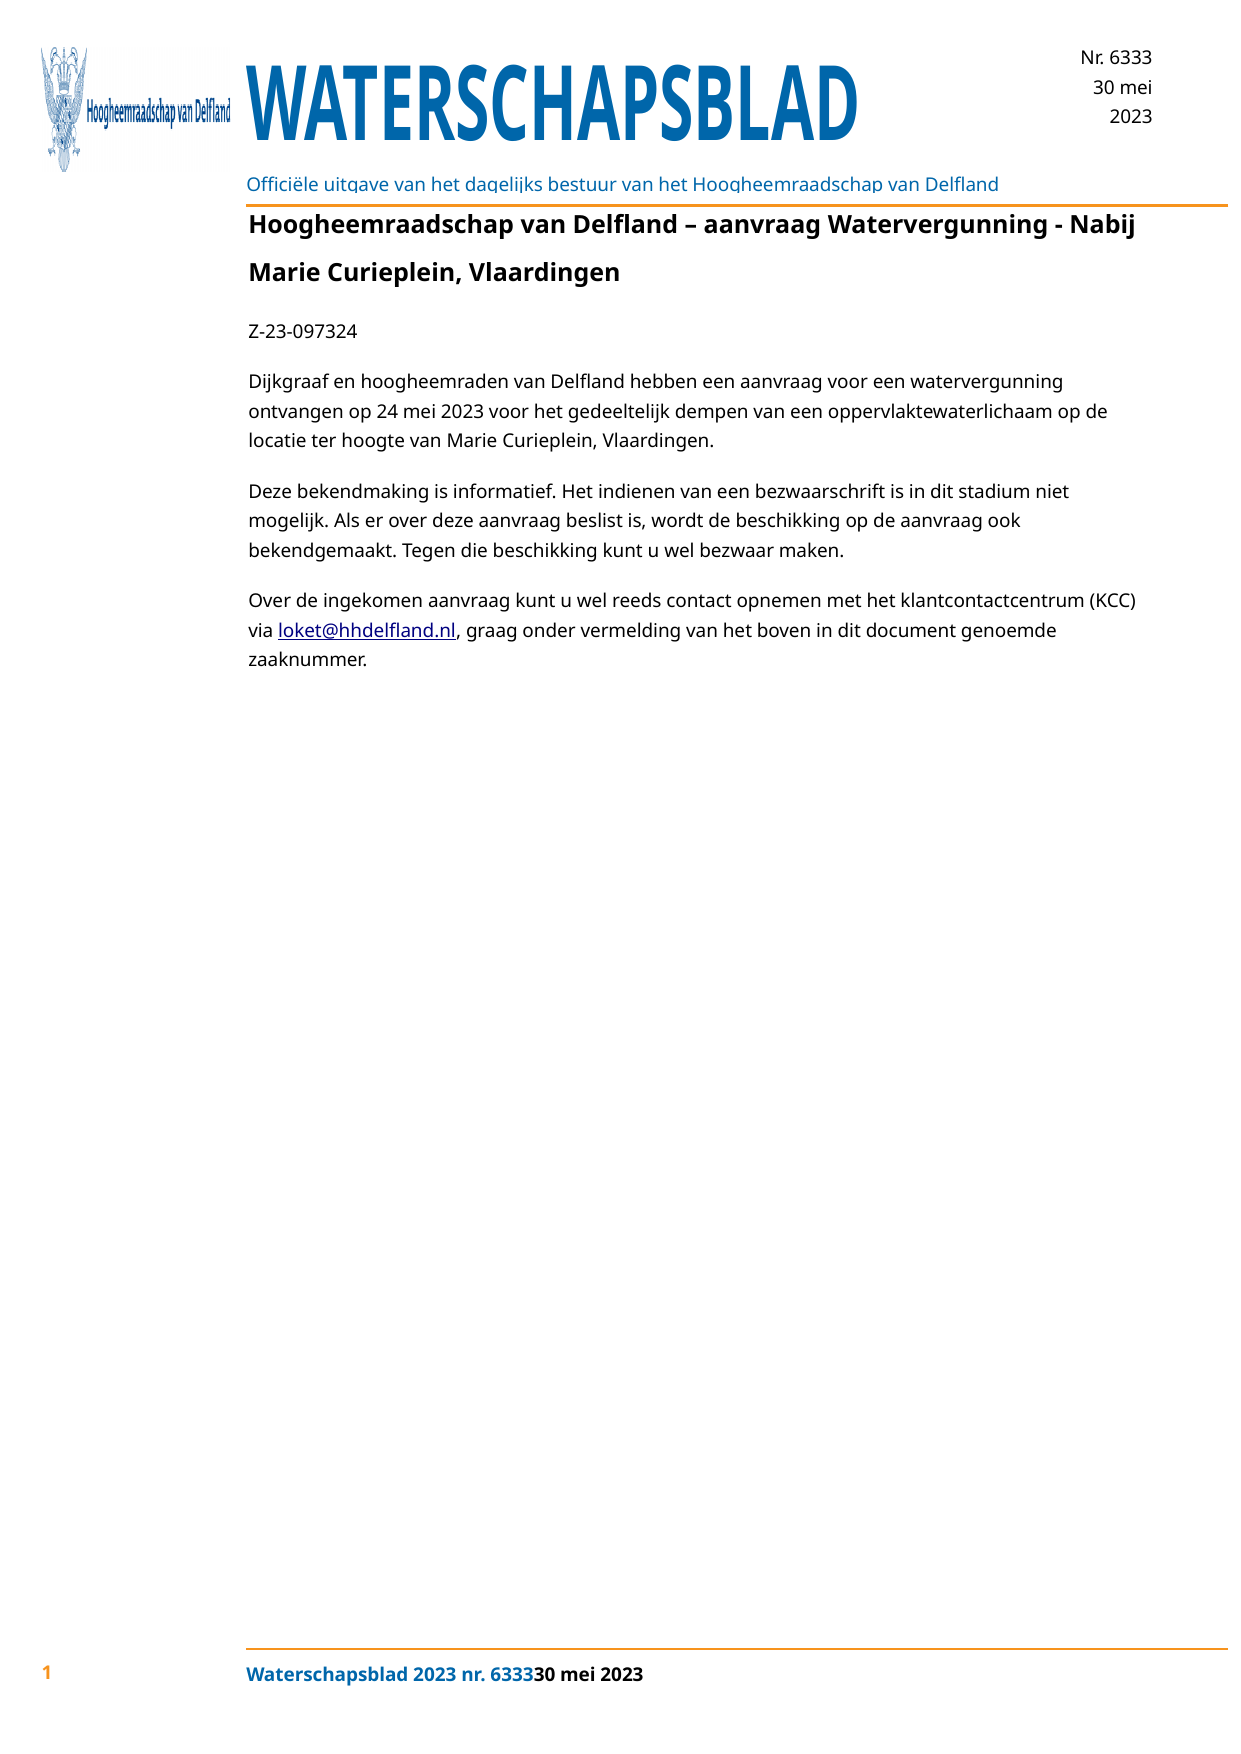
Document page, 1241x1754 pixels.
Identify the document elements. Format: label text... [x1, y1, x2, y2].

text Dijkgraaf en hoogheemraden van Delfland hebben een aanvraag voor een watervergunning ontvangen op 24 mei 2023 voor het gedeeltelijk dempen van een oppervlaktewaterlichaam op de locatie ter hoogte van Marie Curieplein, Vlaardingen. [248, 368, 1152, 453]
text Hoogheemraadschap van Delfland – aanvraag Watervergunning - Nabij Marie Curieplein, Vlaardingen [248, 207, 1152, 288]
text Deze bekendmaking is informatief. Het indienen van een bezwaarschrift is in dit stadium niet mogelijk. Als er over deze aanvraag beslist is, wordt de beschikking op de aanvraag ook bekendgemaakt. Tegen die beschikking kunt u wel bezwaar maken. [248, 478, 1152, 563]
picture [41, 47, 231, 172]
text Z-23-097324 [248, 318, 1152, 344]
text Over de ingekomen aanvraag kunt u wel reeds contact opnemen met het klantcontactcentrum (KCC) via loket@hhdelfland.nl, graag onder vermelding van het boven in dit document genoemde zaaknummer. [248, 587, 1152, 672]
